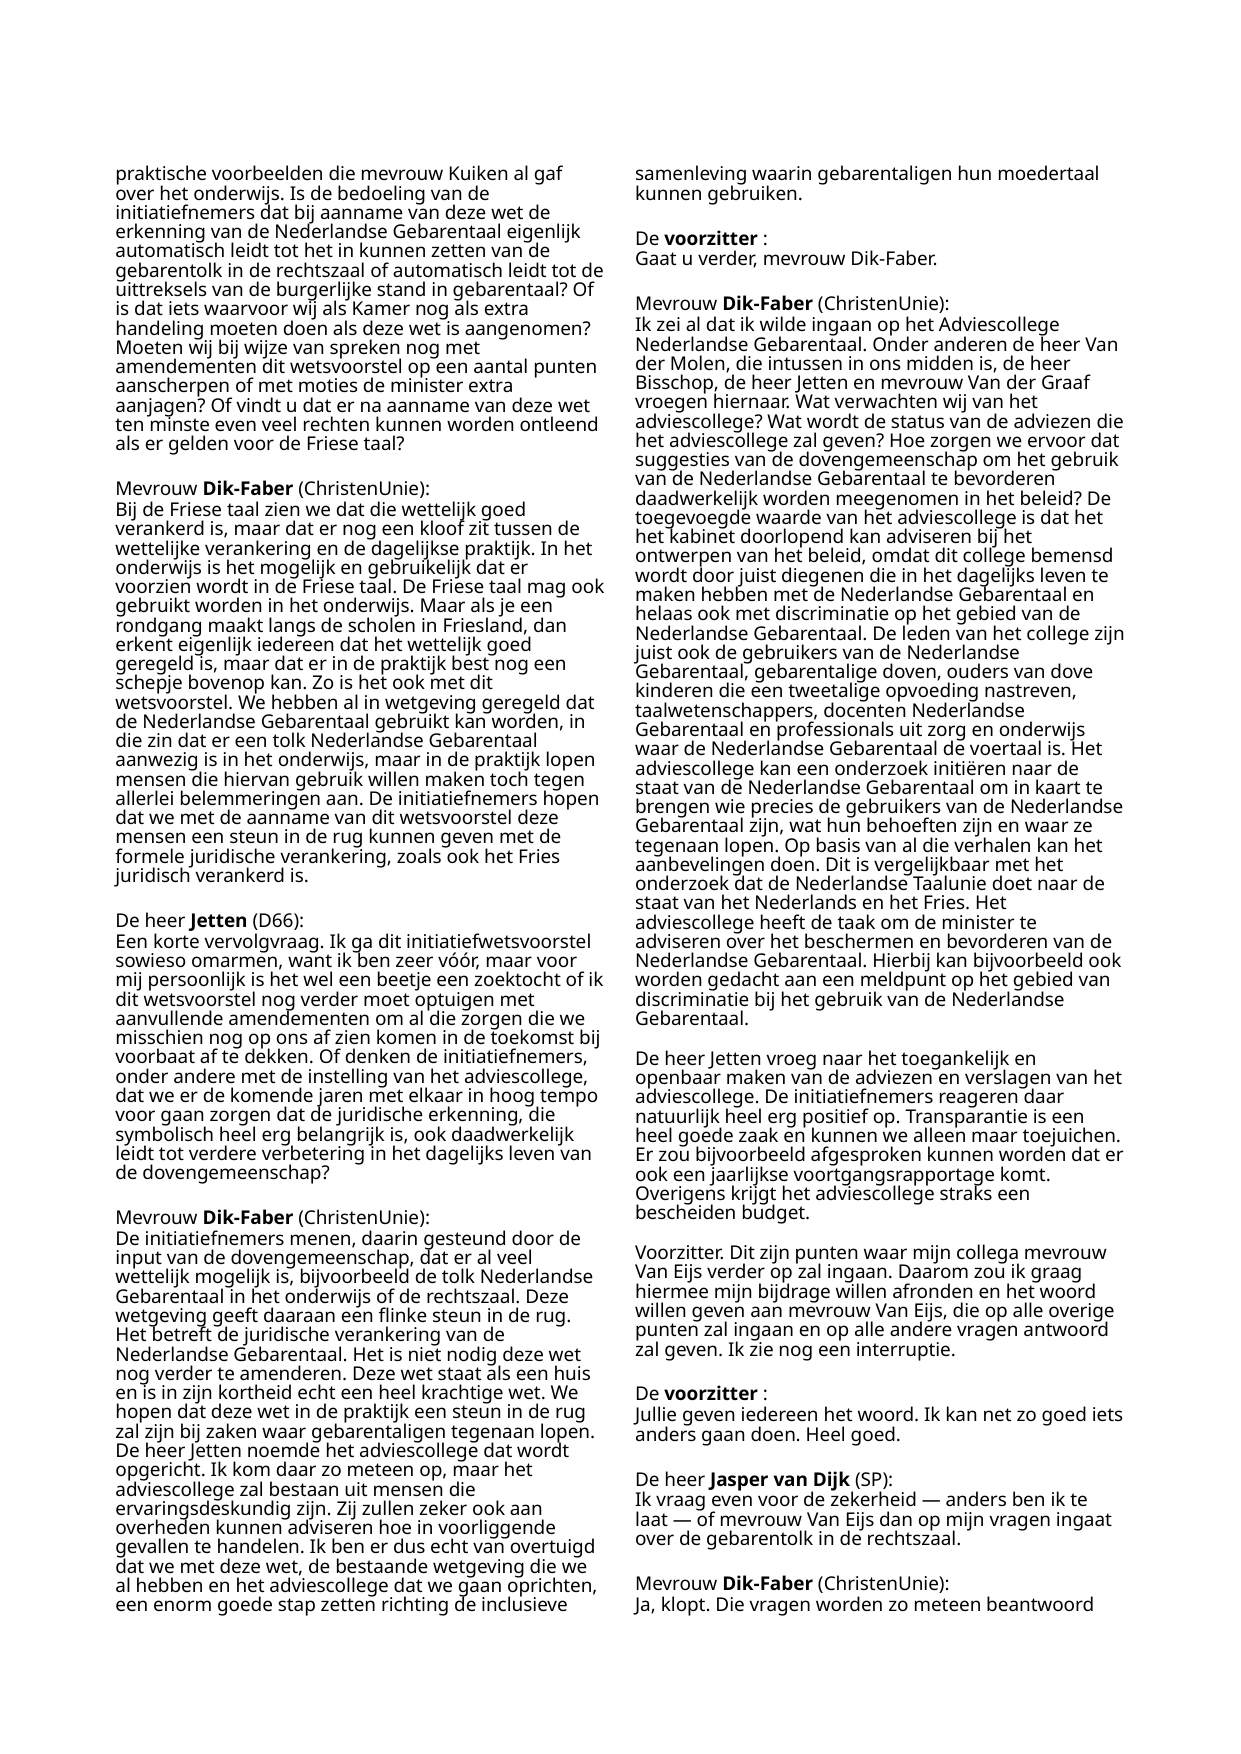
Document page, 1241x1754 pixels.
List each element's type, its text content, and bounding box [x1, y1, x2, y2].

text De heer Jetten (D66): [115, 907, 605, 933]
text Ja, klopt. Die vragen worden zo meteen beantwoord [635, 1596, 1125, 1615]
text samenleving waarin gebarentaligen hun moedertaal kunnen gebruiken. [635, 165, 1125, 204]
text Jullie geven iedereen het woord. Ik kan net zo goed iets anders gaan doen. Heel goed. [635, 1406, 1125, 1445]
text Mevrouw Dik-Faber (ChristenUnie): [115, 475, 605, 501]
text Gaat u verder, mevrouw Dik-Faber. [635, 250, 1125, 270]
text De heer Jasper van Dijk (SP): [635, 1466, 1125, 1491]
text Een korte vervolgvraag. Ik ga dit initiatiefwetsvoorstel sowieso omarmen, want ik ben zeer vóór, maar voor mij persoonlijk is het wel een beetje een zoektocht of ik dit wetsvoorstel nog verder moet optuigen met aanvullende amendementen om al die zorgen die we misschien nog op ons af zien komen in de toekomst bij voorbaat af te dekken. Of denken de initiatiefnemers, onder andere met de instelling van het adviescollege, dat we er de komende jaren met elkaar in hoog tempo voor gaan zorgen dat de juridische erkenning, die symbolisch heel erg belangrijk is, ook daadwerkelijk leidt tot verdere verbetering in het dagelijks leven van de dovengemeenschap? [115, 933, 605, 1183]
text De voorzitter : [635, 225, 1125, 250]
text Ik vraag even voor de zekerheid — anders ben ik te laat — of mevrouw Van Eijs dan op mijn vragen ingaat over de gebarentolk in de rechtszaal. [635, 1491, 1125, 1549]
text Bij de Friese taal zien we dat die wettelijk goed verankerd is, maar dat er nog een kloof zit tussen de wettelijke verankering en de dagelijkse praktijk. In het onderwijs is het mogelijk en gebruikelijk dat er voorzien wordt in de Friese taal. De Friese taal mag ook gebruikt worden in het onderwijs. Maar als je een rondgang maakt langs de scholen in Friesland, dan erkent eigenlijk iedereen dat het wettelijk goed geregeld is, maar dat er in de praktijk best nog een schepje bovenop kan. Zo is het ook met dit wetsvoorstel. We hebben al in wetgeving geregeld dat de Nederlandse Gebarentaal gebruikt kan worden, in die zin dat er een tolk Nederlandse Gebarentaal aanwezig is in het onderwijs, maar in de praktijk lopen mensen die hiervan gebruik willen maken toch tegen allerlei belemmeringen aan. De initiatiefnemers hopen dat we met de aanname van dit wetsvoorstel deze mensen een steun in de rug kunnen geven met de formele juridische verankering, zoals ook het Fries juridisch verankerd is. [115, 501, 605, 886]
text Mevrouw Dik-Faber (ChristenUnie): [635, 1570, 1125, 1596]
text De voorzitter : [635, 1381, 1125, 1406]
text Ik zei al dat ik wilde ingaan op het Adviescollege Nederlandse Gebarentaal. Onder anderen de heer Van der Molen, die intussen in ons midden is, de heer Bisschop, de heer Jetten en mevrouw Van der Graaf vroegen hiernaar. Wat verwachten wij van het adviescollege? Wat wordt de status van de adviezen die het adviescollege zal geven? Hoe zorgen we ervoor dat suggesties van de dovengemeenschap om het gebruik van de Nederlandse Gebarentaal te bevorderen daadwerkelijk worden meegenomen in het beleid? De toegevoegde waarde van het adviescollege is dat het het kabinet doorlopend kan adviseren bij het ontwerpen van het beleid, omdat dit college bemensd wordt door juist diegenen die in het dagelijks leven te maken hebben met de Nederlandse Gebarentaal en helaas ook met discriminatie op het gebied van de Nederlandse Gebarentaal. De leden van het college zijn juist ook de gebruikers van de Nederlandse Gebarentaal, gebarentalige doven, ouders van dove kinderen die een tweetalige opvoeding nastreven, taalwetenschappers, docenten Nederlandse Gebarentaal en professionals uit zorg en onderwijs waar de Nederlandse Gebarentaal de voertaal is. Het adviescollege kan een onderzoek initiëren naar de staat van de Nederlandse Gebarentaal om in kaart te brengen wie precies de gebruikers van de Nederlandse Gebarentaal zijn, wat hun behoeften zijn en waar ze tegenaan lopen. Op basis van al die verhalen kan het aanbevelingen doen. Dit is vergelijkbaar met het onderzoek dat de Nederlandse Taalunie doet naar de staat van het Nederlands en het Fries. Het adviescollege heeft de taak om de minister te adviseren over het beschermen en bevorderen van de Nederlandse Gebarentaal. Hierbij kan bijvoorbeeld ook worden gedacht aan een meldpunt op het gebied van discriminatie bij het gebruik van de Nederlandse Gebarentaal. [635, 316, 1125, 1029]
text praktische voorbeelden die mevrouw Kuiken al gaf over het onderwijs. Is de bedoeling van de initiatiefnemers dat bij aanname van deze wet de erkenning van de Nederlandse Gebarentaal eigenlijk automatisch leidt tot het in kunnen zetten van de gebarentolk in de rechtszaal of automatisch leidt tot de uittreksels van de burgerlijke stand in gebarentaal? Of is dat iets waarvoor wij als Kamer nog als extra handeling moeten doen als deze wet is aangenomen? Moeten wij bij wijze van spreken nog met amendementen dit wetsvoorstel op een aantal punten aanscherpen of met moties de minister extra aanjagen? Of vindt u dat er na aanname van deze wet ten minste even veel rechten kunnen worden ontleend als er gelden voor de Friese taal? [115, 165, 605, 454]
text Mevrouw Dik-Faber (ChristenUnie): [115, 1204, 605, 1230]
text Voorzitter. Dit zijn punten waar mijn collega mevrouw Van Eijs verder op zal ingaan. Daarom zou ik graag hiermee mijn bijdrage willen afronden en het woord willen geven aan mevrouw Van Eijs, die op alle overige punten zal ingaan en op alle andere vragen antwoord zal geven. Ik zie nog een interruptie. [635, 1244, 1125, 1360]
text Mevrouw Dik-Faber (ChristenUnie): [635, 291, 1125, 316]
text De initiatiefnemers menen, daarin gesteund door de input van de dovengemeenschap, dat er al veel wettelijk mogelijk is, bijvoorbeeld de tolk Nederlandse Gebarentaal in het onderwijs of de rechtszaal. Deze wetgeving geeft daaraan een flinke steun in de rug. Het betreft de juridische verankering van de Nederlandse Gebarentaal. Het is niet nodig deze wet nog verder te amenderen. Deze wet staat als een huis en is in zijn kortheid echt een heel krachtige wet. We hopen dat deze wet in de praktijk een steun in de rug zal zijn bij zaken waar gebarentaligen tegenaan lopen. De heer Jetten noemde het adviescollege dat wordt opgericht. Ik kom daar zo meteen op, maar het adviescollege zal bestaan uit mensen die ervaringsdeskundig zijn. Zij zullen zeker ook aan overheden kunnen adviseren hoe in voorliggende gevallen te handelen. Ik ben er dus echt van overtuigd dat we met deze wet, de bestaande wetgeving die we al hebben en het adviescollege dat we gaan oprichten, een enorm goede stap zetten richting de inclusieve [115, 1230, 605, 1615]
text De heer Jetten vroeg naar het toegankelijk en openbaar maken van de adviezen en verslagen van het adviescollege. De initiatiefnemers reageren daar natuurlijk heel erg positief op. Transparantie is een heel goede zaak en kunnen we alleen maar toejuichen. Er zou bijvoorbeeld afgesproken kunnen worden dat er ook een jaarlijkse voortgangsrapportage komt. Overigens krijgt het adviescollege straks een bescheiden budget. [635, 1050, 1125, 1223]
